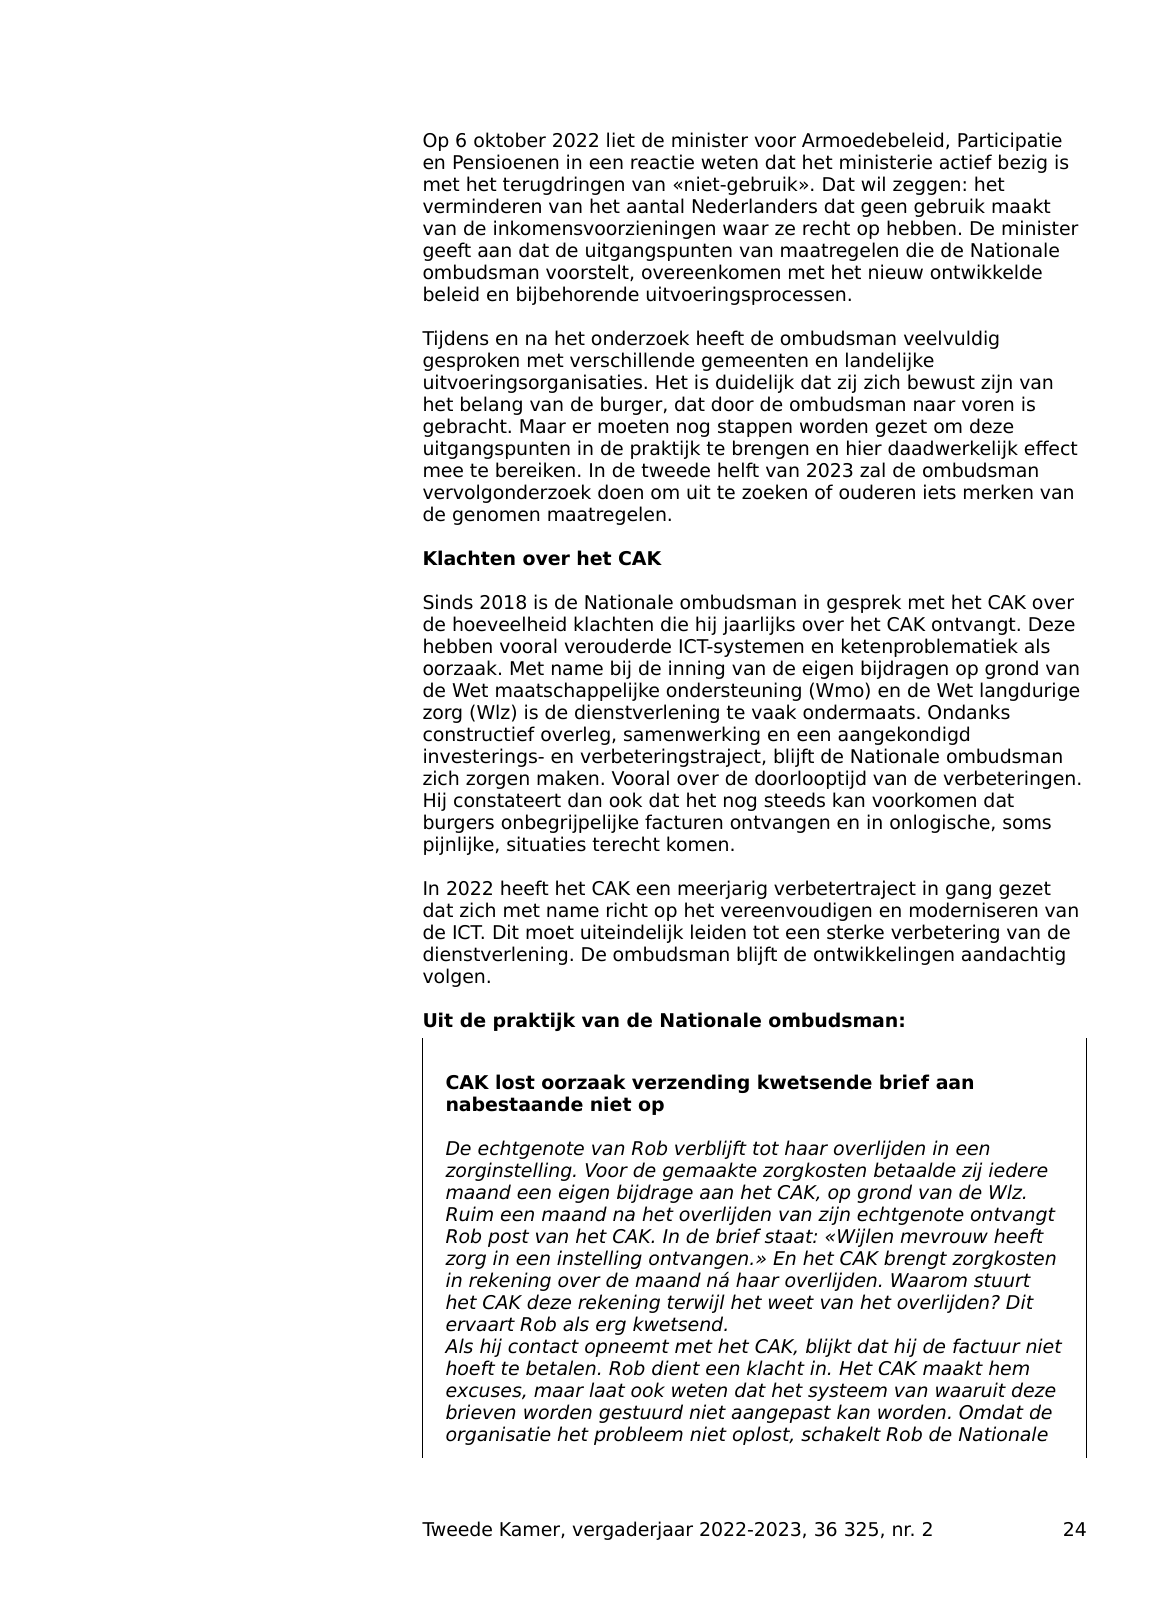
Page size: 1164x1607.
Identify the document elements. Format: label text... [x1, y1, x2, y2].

text In 2022 heeft het CAK een meerjarig verbetertraject in gang gezet dat zich met name richt op het vereenvoudigen en moderniseren van de ICT. Dit moet uiteindelijk leiden tot een sterke verbetering van de dienstverlening. De ombudsman blijft de ontwikkelingen aandachtig volgen. [422, 878, 1087, 988]
text Sinds 2018 is de Nationale ombudsman in gesprek met het CAK over de hoeveelheid klachten die hij jaarlijks over het CAK ontvangt. Deze hebben vooral verouderde ICT-systemen en ketenproblematiek als oorzaak. Met name bij de inning van de eigen bijdragen op grond van de Wet maatschappelijke ondersteuning (Wmo) en de Wet langdurige zorg (Wlz) is de dienstverlening te vaak ondermaats. Ondanks constructief overleg, samenwerking en een aangekondigd investerings- en verbeteringstraject, blijft de Nationale ombudsman zich zorgen maken. Vooral over de doorlooptijd van de verbeteringen. Hij constateert dan ook dat het nog steeds kan voorkomen dat burgers onbegrijpelijke facturen ontvangen en in onlogische, soms pijnlijke, situaties terecht komen. [422, 592, 1087, 856]
subtitle Uit de praktijk van de Nationale ombudsman: [422, 1010, 1087, 1032]
text Tijdens en na het onderzoek heeft de ombudsman veelvuldig gesproken met verschillende gemeenten en landelijke uitvoeringsorganisaties. Het is duidelijk dat zij zich bewust zijn van het belang van de burger, dat door de ombudsman naar voren is gebracht. Maar er moeten nog stappen worden gezet om deze uitgangspunten in de praktijk te brengen en hier daadwerkelijk effect mee te bereiken. In de tweede helft van 2023 zal de ombudsman vervolgonderzoek doen om uit te zoeken of ouderen iets merken van de genomen maatregelen. [422, 328, 1087, 526]
text Op 6 oktober 2022 liet de minister voor Armoedebeleid, Participatie en Pensioenen in een reactie weten dat het ministerie actief bezig is met het terugdringen van «niet-gebruik». Dat wil zeggen: het verminderen van het aantal Nederlanders dat geen gebruik maakt van de inkomensvoorzieningen waar ze recht op hebben. De minister geeft aan dat de uitgangspunten van maatregelen die de Nationale ombudsman voorstelt, overeenkomen met het nieuw ontwikkelde beleid en bijbehorende uitvoeringsprocessen. [422, 130, 1087, 306]
subtitle Klachten over het CAK [422, 548, 1087, 570]
table_header CAK lost oorzaak verzending kwetsende brief aan nabestaande niet op De echtgenote van Rob verblijft tot haar overlijden in een zorginstelling. Voor de gemaakte zorgkosten betaalde zij iedere maand een eigen bijdrage aan het CAK, op grond van de Wlz. Ruim een maand na het overlijden van zijn echtgenote ontvangt Rob post van het CAK. In de brief staat: «Wijlen mevrouw heeft zorg in een instelling ontvangen.» En het CAK brengt zorgkosten in rekening over de maand ná haar overlijden. Waarom stuurt het CAK deze rekening terwijl het weet van het overlijden? Dit ervaart Rob als erg kwetsend. Als hij contact opneemt met het CAK, blijkt dat hij de factuur niet hoeft te betalen. Rob dient een klacht in. Het CAK maakt hem excuses, maar laat ook weten dat het systeem van waaruit deze brieven worden gestuurd niet aangepast kan worden. Omdat de organisatie het probleem niet oplost, schakelt Rob de Nationale [423, 1038, 1086, 1458]
